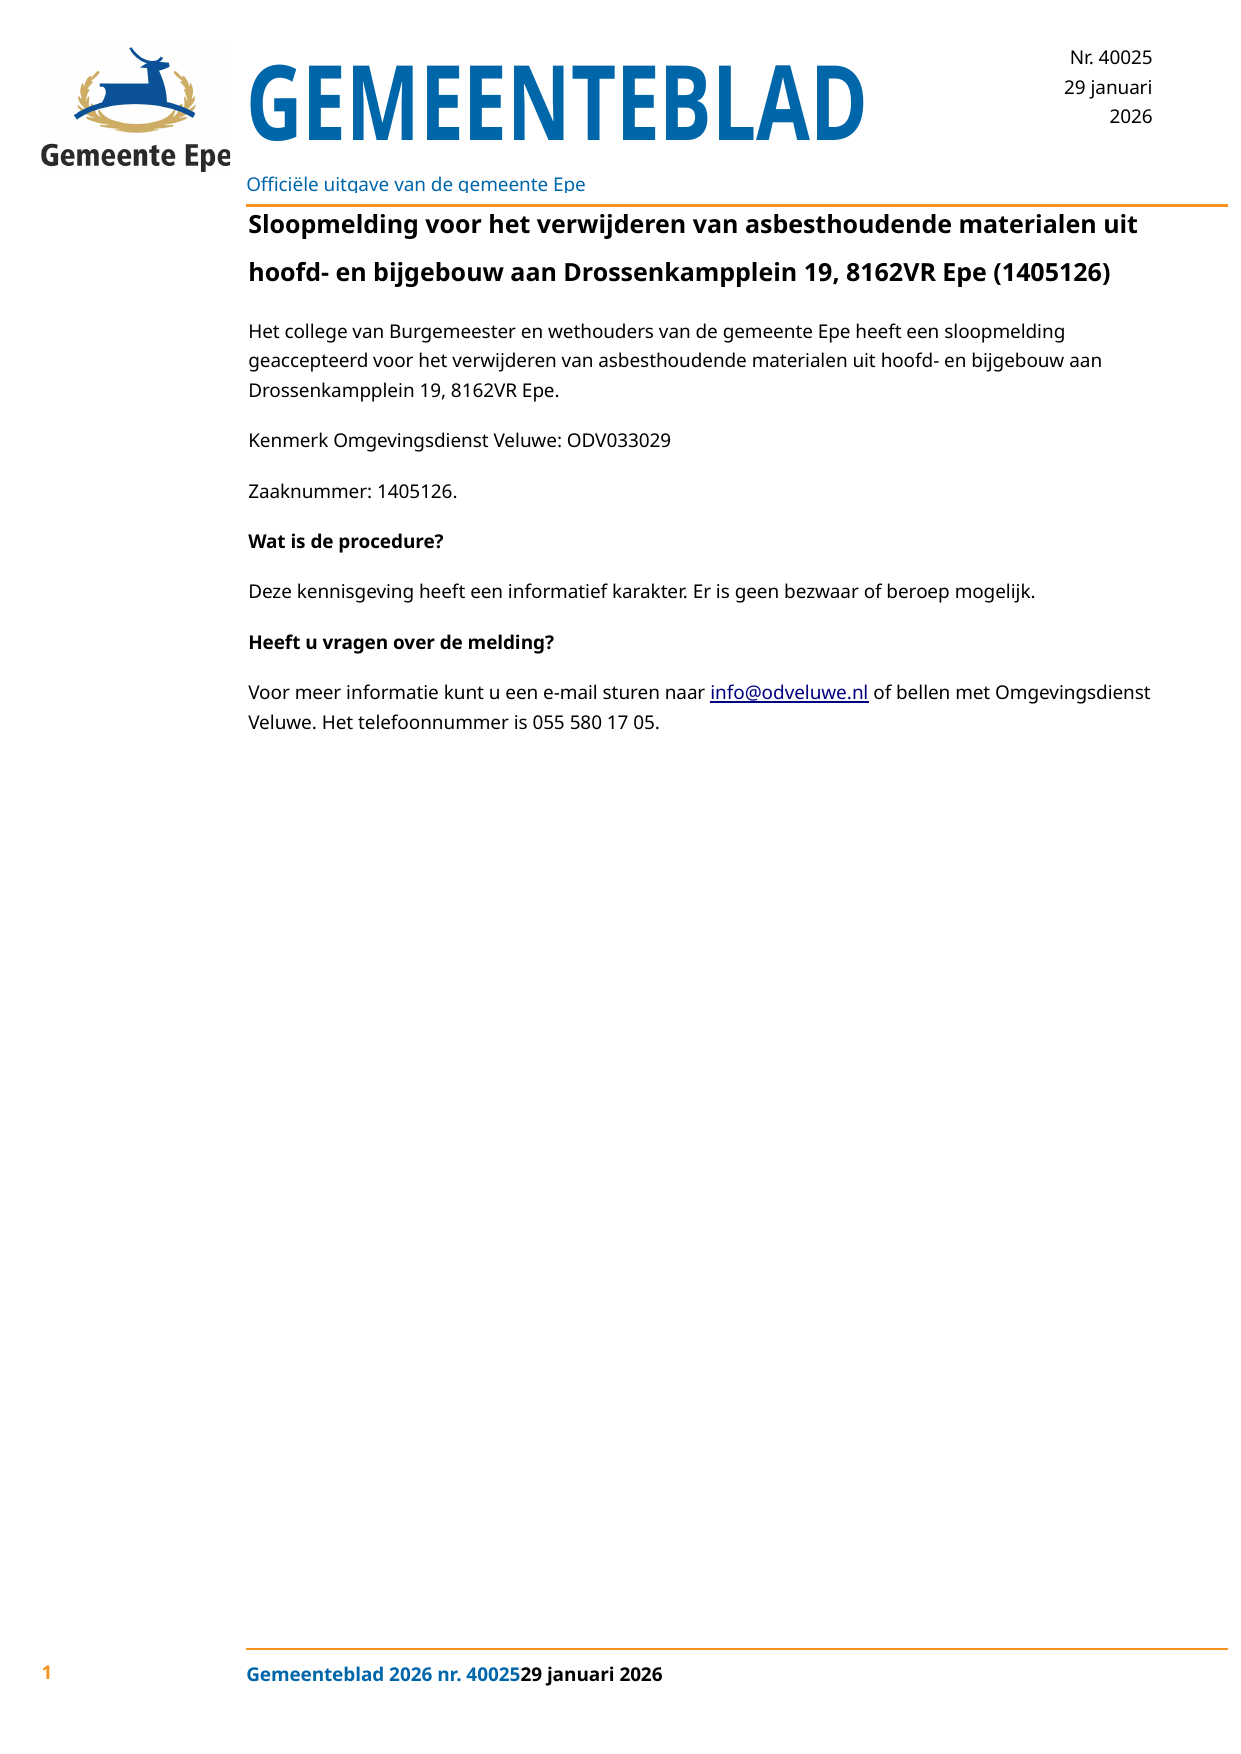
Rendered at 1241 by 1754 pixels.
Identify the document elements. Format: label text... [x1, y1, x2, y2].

text Deze kennisgeving heeft een informatief karakter. Er is geen bezwaar of beroep mogelijk. [248, 579, 1152, 604]
picture [41, 47, 231, 172]
text Kenmerk Omgevingsdienst Veluwe: ODV033029 [248, 427, 1152, 453]
text Zaaknummer: 1405126. [248, 478, 1152, 504]
text Het college van Burgemeester en wethouders van de gemeente Epe heeft een sloopmelding geaccepteerd voor het verwijderen van asbesthoudende materialen uit hoofd- en bijgebouw aan Drossenkampplein 19, 8162VR Epe. [248, 318, 1152, 403]
text Heeft u vragen over de melding? [248, 629, 1152, 655]
text Wat is de procedure? [248, 528, 1152, 554]
text Voor meer informatie kunt u een e-mail sturen naar info@odveluwe.nl of bellen met Omgevingsdienst Veluwe. Het telefoonnummer is 055 580 17 05. [248, 679, 1152, 735]
text Sloopmelding voor het verwijderen van asbesthoudende materialen uit hoofd- en bijgebouw aan Drossenkampplein 19, 8162VR Epe (1405126) [248, 207, 1152, 288]
